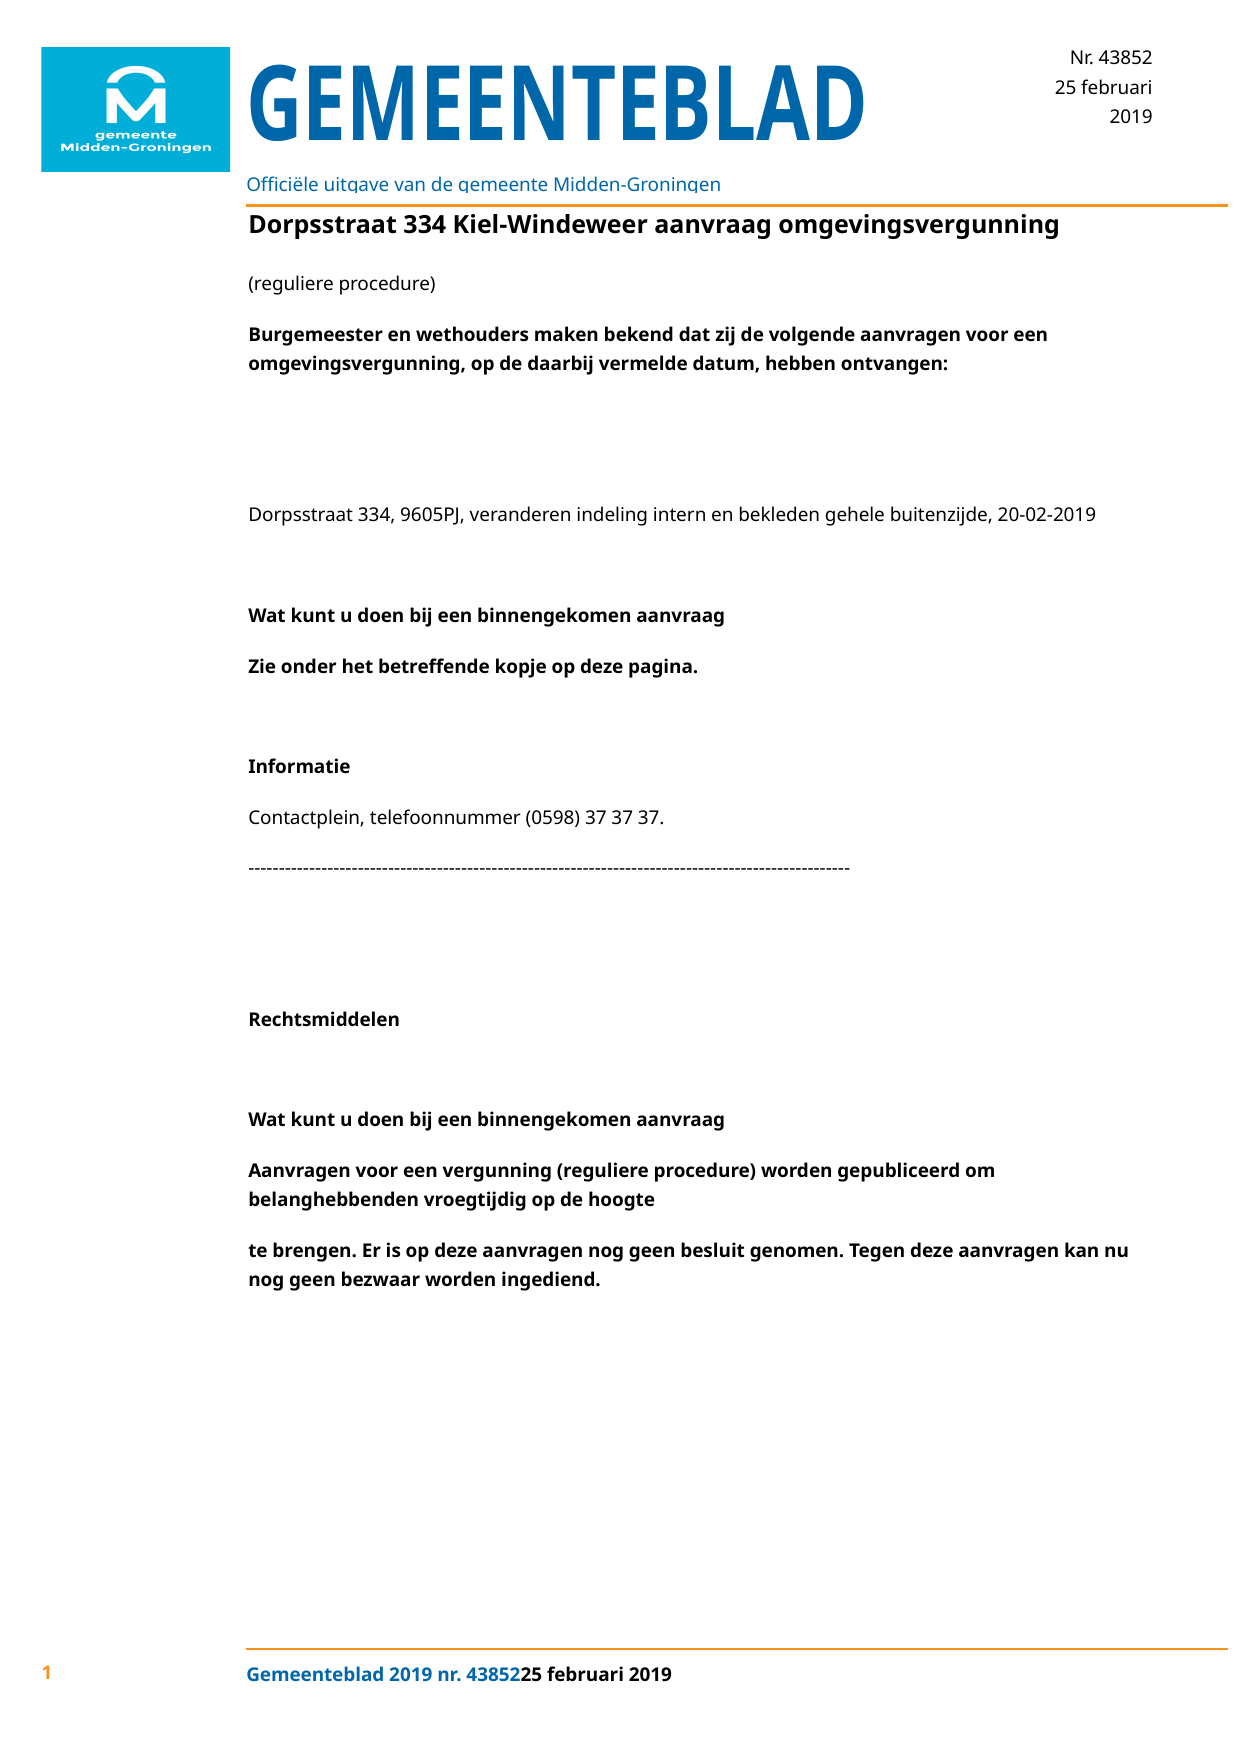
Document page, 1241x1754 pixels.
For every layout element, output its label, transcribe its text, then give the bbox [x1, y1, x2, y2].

text Wat kunt u doen bij een binnengekomen aanvraag [248, 1107, 1152, 1132]
text Contactplein, telefoonnummer (0598) 37 37 37. [248, 804, 1152, 830]
text Dorpsstraat 334, 9605PJ, veranderen indeling intern en bekleden gehele buitenzijde, 20-02-2019 [248, 502, 1152, 527]
picture [184, 146, 190, 153]
text te brengen. Er is op deze aanvragen nog geen besluit genomen. Tegen deze aanvragen kan nu nog geen bezwaar worden ingediend. [248, 1237, 1152, 1292]
text Burgemeester en wethouders maken bekend dat zij de volgende aanvragen voor een omgevingsvergunning, op de daarbij vermelde datum, hebben ontvangen: [248, 321, 1152, 376]
text Rechtsmiddelen [248, 1006, 1152, 1031]
picture [107, 89, 165, 122]
text Zie onder het betreffende kopje op deze pagina. [248, 653, 1152, 678]
text Wat kunt u doen bij een binnengekomen aanvraag [248, 602, 1152, 628]
picture [108, 66, 164, 82]
text Informatie [248, 754, 1152, 779]
text (reguliere procedure) [248, 270, 1152, 296]
text Aanvragen voor een vergunning (reguliere procedure) worden gepubliceerd om belanghebbenden vroegtijdig op de hoogte [248, 1157, 1152, 1212]
text --------------------------------------------------------------------------------------------------- [248, 854, 1152, 880]
text Dorpsstraat 334 Kiel-Windeweer aanvraag omgevingsvergunning [248, 207, 1152, 241]
